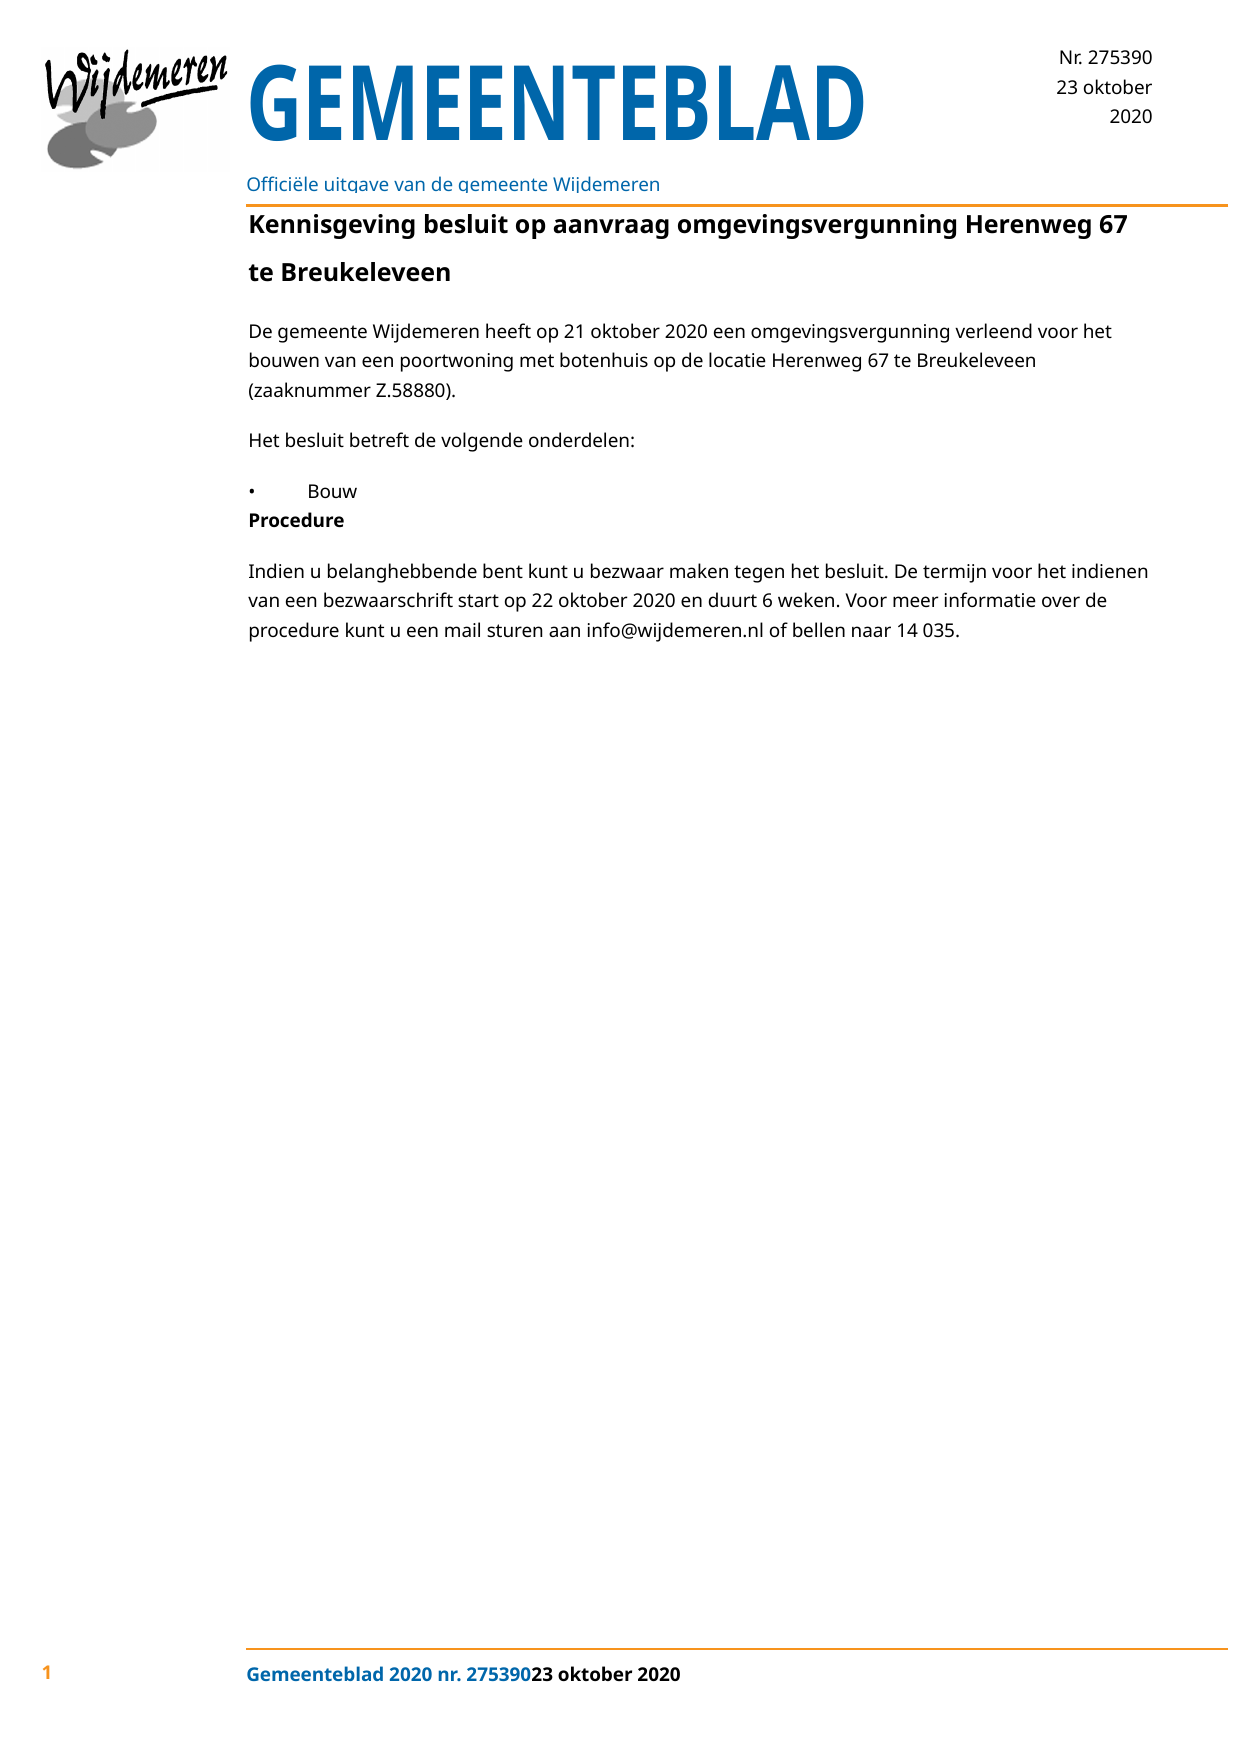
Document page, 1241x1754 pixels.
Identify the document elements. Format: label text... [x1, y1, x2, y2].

picture [41, 47, 231, 172]
text Procedure [248, 507, 1152, 533]
text De gemeente Wijdemeren heeft op 21 oktober 2020 een omgevingsvergunning verleend voor het bouwen van een poortwoning met botenhuis op de locatie Herenweg 67 te Breukeleveen (zaaknummer Z.58880). [248, 318, 1152, 403]
text Kennisgeving besluit op aanvraag omgevingsvergunning Herenweg 67 te Breukeleveen [248, 207, 1152, 288]
list Bouw [248, 478, 1152, 504]
text Indien u belanghebbende bent kunt u bezwaar maken tegen het besluit. De termijn voor het indienen van een bezwaarschrift start op 22 oktober 2020 en duurt 6 weken. Voor meer informatie over de procedure kunt u een mail sturen aan info@wijdemeren.nl of bellen naar 14 035. [248, 558, 1152, 643]
text Het besluit betreft de volgende onderdelen: [248, 427, 1152, 453]
